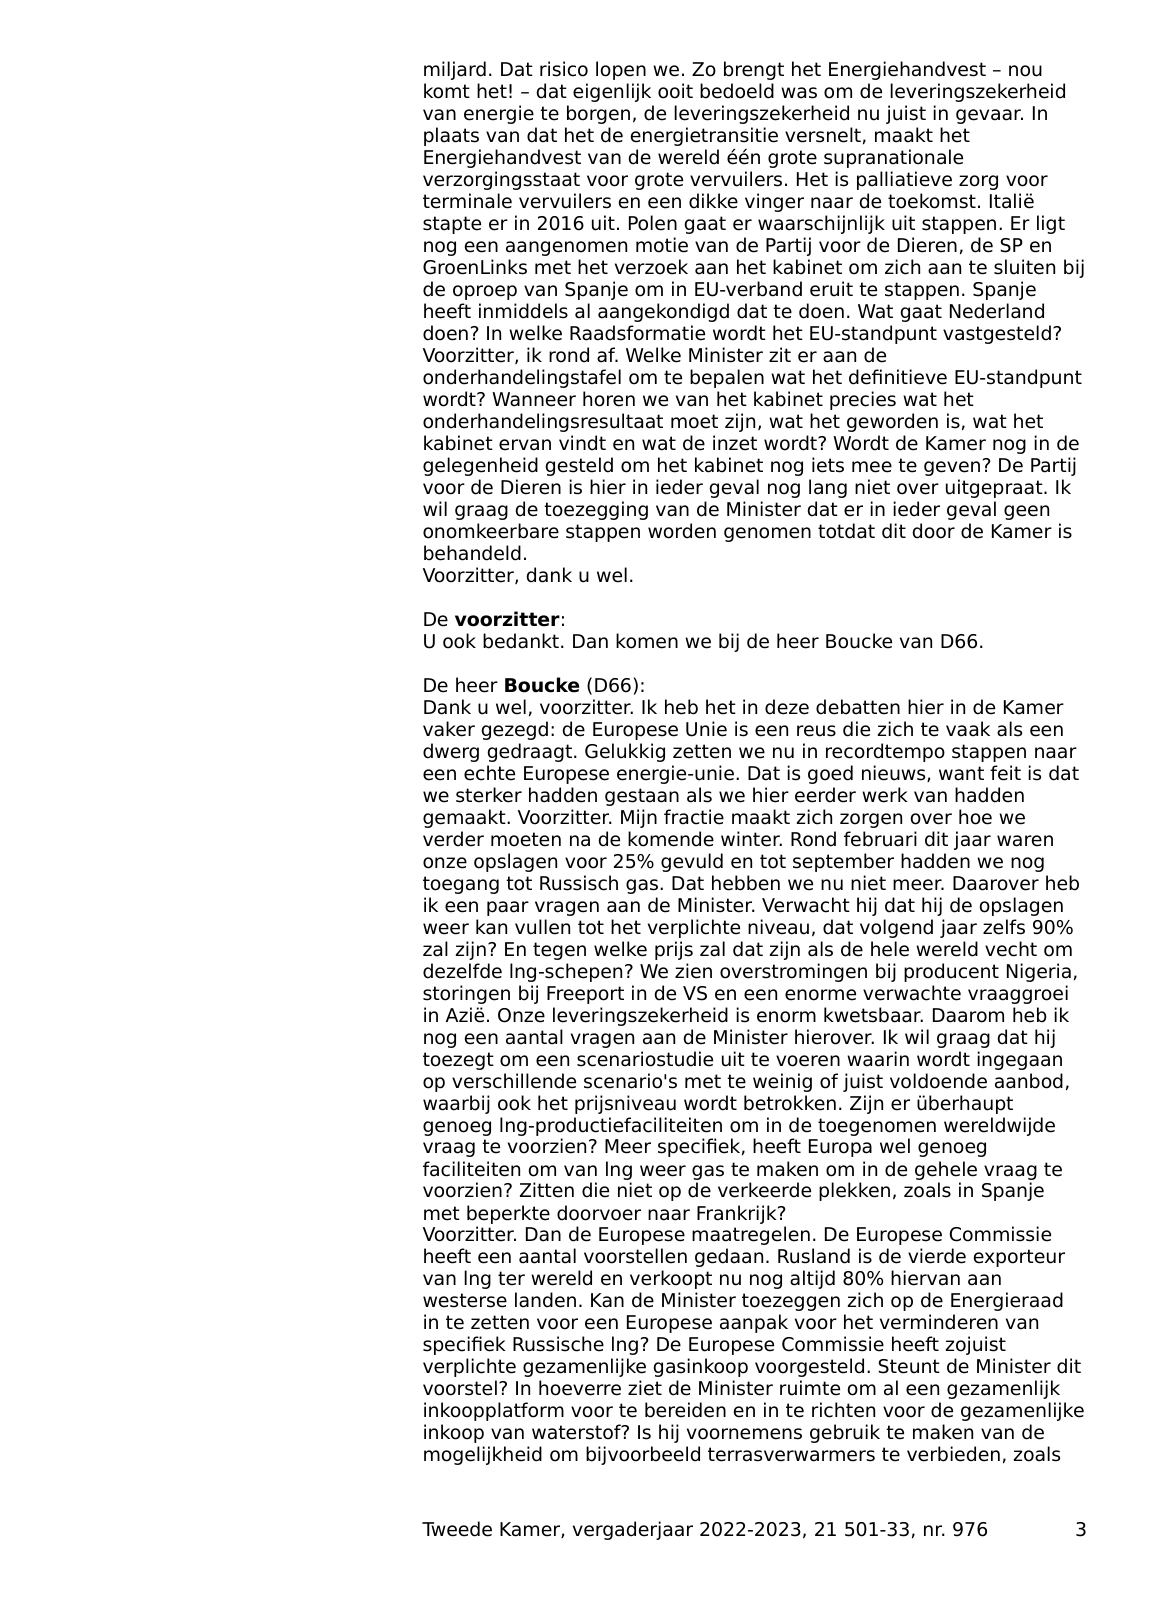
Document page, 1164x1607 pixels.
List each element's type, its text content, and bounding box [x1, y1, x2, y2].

text De voorzitter: [422, 609, 1087, 631]
text De heer Boucke (D66): [422, 675, 1087, 697]
text miljard. Dat risico lopen we. Zo brengt het Energiehandvest – nou komt het! – dat eigenlijk ooit bedoeld was om de leveringszekerheid van energie te borgen, de leveringszekerheid nu juist in gevaar. In plaats van dat het de energietransitie versnelt, maakt het Energiehandvest van de wereld één grote supranationale verzorgingsstaat voor grote vervuilers. Het is palliatieve zorg voor terminale vervuilers en een dikke vinger naar de toekomst. Italië stapte er in 2016 uit. Polen gaat er waarschijnlijk uit stappen. Er ligt nog een aangenomen motie van de Partij voor de Dieren, de SP en GroenLinks met het verzoek aan het kabinet om zich aan te sluiten bij de oproep van Spanje om in EU-verband eruit te stappen. Spanje heeft inmiddels al aangekondigd dat te doen. Wat gaat Nederland doen? In welke Raadsformatie wordt het EU-standpunt vastgesteld? [422, 59, 1087, 345]
text U ook bedankt. Dan komen we bij de heer Boucke van D66. [422, 631, 1087, 653]
text Dank u wel, voorzitter. Ik heb het in deze debatten hier in de Kamer vaker gezegd: de Europese Unie is een reus die zich te vaak als een dwerg gedraagt. Gelukkig zetten we nu in recordtempo stappen naar een echte Europese energie-unie. Dat is goed nieuws, want feit is dat we sterker hadden gestaan als we hier eerder werk van hadden gemaakt. Voorzitter. Mijn fractie maakt zich zorgen over hoe we verder moeten na de komende winter. Rond februari dit jaar waren onze opslagen voor 25% gevuld en tot september hadden we nog toegang tot Russisch gas. Dat hebben we nu niet meer. Daarover heb ik een paar vragen aan de Minister. Verwacht hij dat hij de opslagen weer kan vullen tot het verplichte niveau, dat volgend jaar zelfs 90% zal zijn? En tegen welke prijs zal dat zijn als de hele wereld vecht om dezelfde lng-schepen? We zien overstromingen bij producent Nigeria, storingen bij Freeport in de VS en een enorme verwachte vraaggroei in Azië. Onze leveringszekerheid is enorm kwetsbaar. Daarom heb ik nog een aantal vragen aan de Minister hierover. Ik wil graag dat hij toezegt om een scenariostudie uit te voeren waarin wordt ingegaan op verschillende scenario's met te weinig of juist voldoende aanbod, waarbij ook het prijsniveau wordt betrokken. Zijn er überhaupt genoeg lng-productiefaciliteiten om in de toegenomen wereldwijde vraag te voorzien? Meer specifiek, heeft Europa wel genoeg faciliteiten om van lng weer gas te maken om in de gehele vraag te voorzien? Zitten die niet op de verkeerde plekken, zoals in Spanje met beperkte doorvoer naar Frankrijk? [422, 697, 1087, 1224]
text Voorzitter, dank u wel. [422, 564, 1087, 587]
text Voorzitter, ik rond af. Welke Minister zit er aan de onderhandelingstafel om te bepalen wat het definitieve EU-standpunt wordt? Wanneer horen we van het kabinet precies wat het onderhandelingsresultaat moet zijn, wat het geworden is, wat het kabinet ervan vindt en wat de inzet wordt? Wordt de Kamer nog in de gelegenheid gesteld om het kabinet nog iets mee te geven? De Partij voor de Dieren is hier in ieder geval nog lang niet over uitgepraat. Ik wil graag de toezegging van de Minister dat er in ieder geval geen onomkeerbare stappen worden genomen totdat dit door de Kamer is behandeld. [422, 345, 1087, 564]
text Voorzitter. Dan de Europese maatregelen. De Europese Commissie heeft een aantal voorstellen gedaan. Rusland is de vierde exporteur van lng ter wereld en verkoopt nu nog altijd 80% hiervan aan westerse landen. Kan de Minister toezeggen zich op de Energieraad in te zetten voor een Europese aanpak voor het verminderen van specifiek Russische lng? De Europese Commissie heeft zojuist verplichte gezamenlijke gasinkoop voorgesteld. Steunt de Minister dit voorstel? In hoeverre ziet de Minister ruimte om al een gezamenlijk inkoopplatform voor te bereiden en in te richten voor de gezamenlijke inkoop van waterstof? Is hij voornemens gebruik te maken van de mogelijkheid om bijvoorbeeld terrasverwarmers te verbieden, zoals [422, 1224, 1087, 1466]
